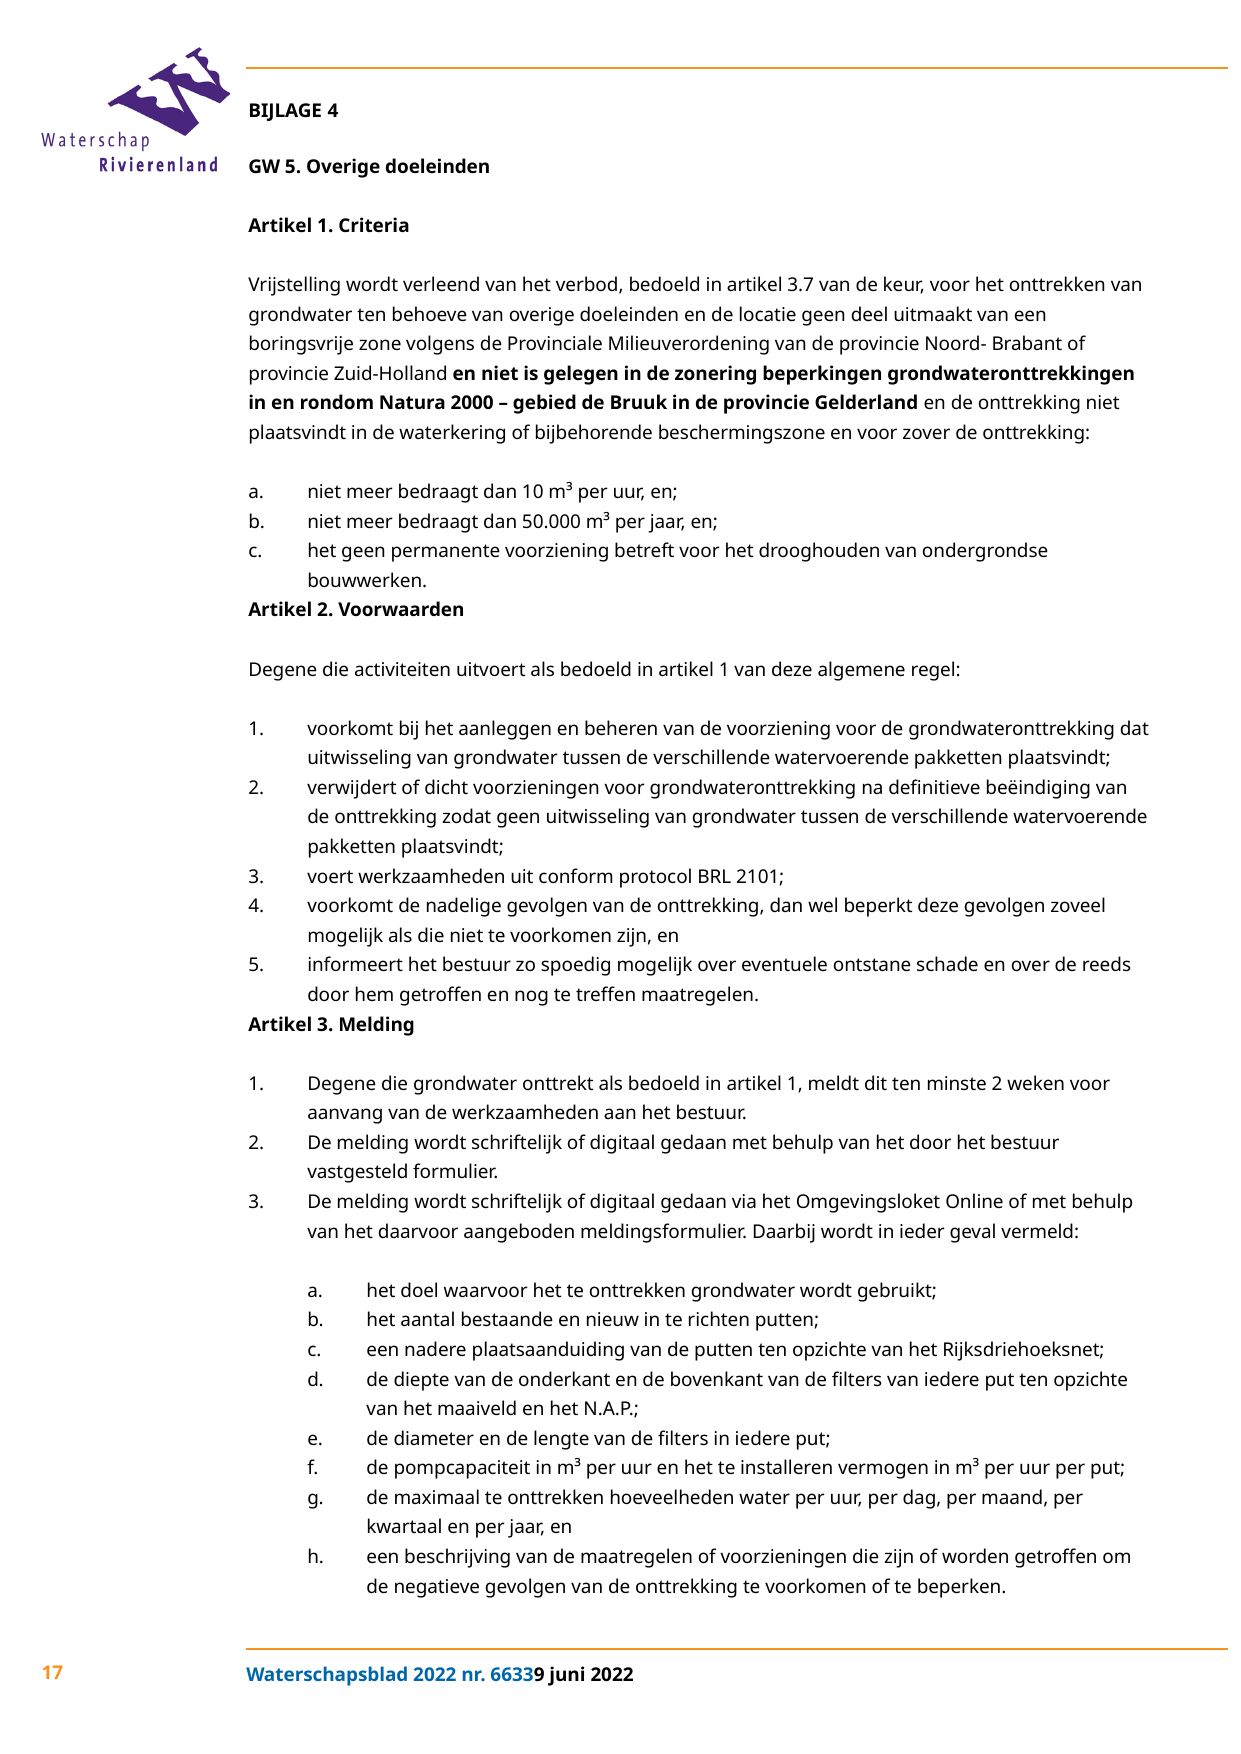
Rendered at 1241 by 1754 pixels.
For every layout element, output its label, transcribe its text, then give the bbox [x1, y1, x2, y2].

list een beschrijving van de maatregelen of voorzieningen die zijn of worden getroffen om de negatieve gevolgen van de onttrekking te voorkomen of te beperken. [307, 1543, 1152, 1599]
text BIJLAGE 4 [248, 95, 1152, 123]
list Degene die grondwater onttrekt als bedoeld in artikel 1, meldt dit ten minste 2 weken voor aanvang van de werkzaamheden aan het bestuur. [248, 1070, 1152, 1125]
text Degene die activiteiten uitvoert als bedoeld in artikel 1 van deze algemene regel: [248, 656, 1152, 682]
list het doel waarvoor het te onttrekken grondwater wordt gebruikt; [307, 1277, 1152, 1303]
text Vrijstelling wordt verleend van het verbod, bedoeld in artikel 3.7 van de keur, voor het onttrekken van grondwater ten behoeve van overige doeleinden en de locatie geen deel uitmaakt van een boringsvrije zone volgens de Provinciale Milieuverordening van de provincie Noord- Brabant of provincie Zuid-Holland en niet is gelegen in de zonering beperkingen grondwateronttrekkingen in en rondom Natura 2000 – gebied de Bruuk in de provincie Gelderland en de onttrekking niet plaatsvindt in de waterkering of bijbehorende beschermingszone en voor zover de onttrekking: [248, 271, 1152, 445]
list informeert het bestuur zo spoedig mogelijk over eventuele ontstane schade en over de reeds door hem getroffen en nog te treffen maatregelen. [248, 952, 1152, 1007]
list het geen permanente voorziening betreft voor het drooghouden van ondergrondse bouwwerken. [248, 537, 1152, 593]
list voorkomt bij het aanleggen en beheren van de voorziening voor de grondwateronttrekking dat uitwisseling van grondwater tussen de verschillende watervoerende pakketten plaatsvindt; [248, 715, 1152, 770]
list de pompcapaciteit in m³ per uur en het te installeren vermogen in m³ per uur per put; [307, 1454, 1152, 1480]
list de maximaal te onttrekken hoeveelheden water per uur, per dag, per maand, per kwartaal en per jaar, en [307, 1484, 1152, 1539]
list De melding wordt schriftelijk of digitaal gedaan met behulp van het door het bestuur vastgesteld formulier. [248, 1129, 1152, 1184]
list niet meer bedraagt dan 10 m³ per uur, en; [248, 478, 1152, 504]
list een nadere plaatsaanduiding van de putten ten opzichte van het Rijksdriehoeksnet; [307, 1336, 1152, 1362]
picture [41, 47, 231, 172]
list het aantal bestaande en nieuw in te richten putten; [307, 1307, 1152, 1332]
list verwijdert of dicht voorzieningen voor grondwateronttrekking na definitieve beëindiging van de onttrekking zodat geen uitwisseling van grondwater tussen de verschillende watervoerende pakketten plaatsvindt; [248, 774, 1152, 859]
list de diameter en de lengte van de filters in iedere put; [307, 1425, 1152, 1451]
list voorkomt de nadelige gevolgen van de onttrekking, dan wel beperkt deze gevolgen zoveel mogelijk als die niet te voorkomen zijn, en [248, 892, 1152, 948]
text Artikel 3. Melding [248, 1011, 1152, 1037]
text GW 5. Overige doeleinden [248, 153, 1152, 179]
text Artikel 2. Voorwaarden [248, 597, 1152, 622]
text Artikel 1. Criteria [248, 212, 1152, 238]
list de diepte van de onderkant en de bovenkant van de filters van iedere put ten opzichte van het maaiveld en het N.A.P.; [307, 1366, 1152, 1421]
list voert werkzaamheden uit conform protocol BRL 2101; [248, 863, 1152, 889]
list De melding wordt schriftelijk of digitaal gedaan via het Omgevingsloket Online of met behulp van het daarvoor aangeboden meldingsformulier. Daarbij wordt in ieder geval vermeld: [248, 1188, 1152, 1244]
list niet meer bedraagt dan 50.000 m³ per jaar, en; [248, 508, 1152, 534]
